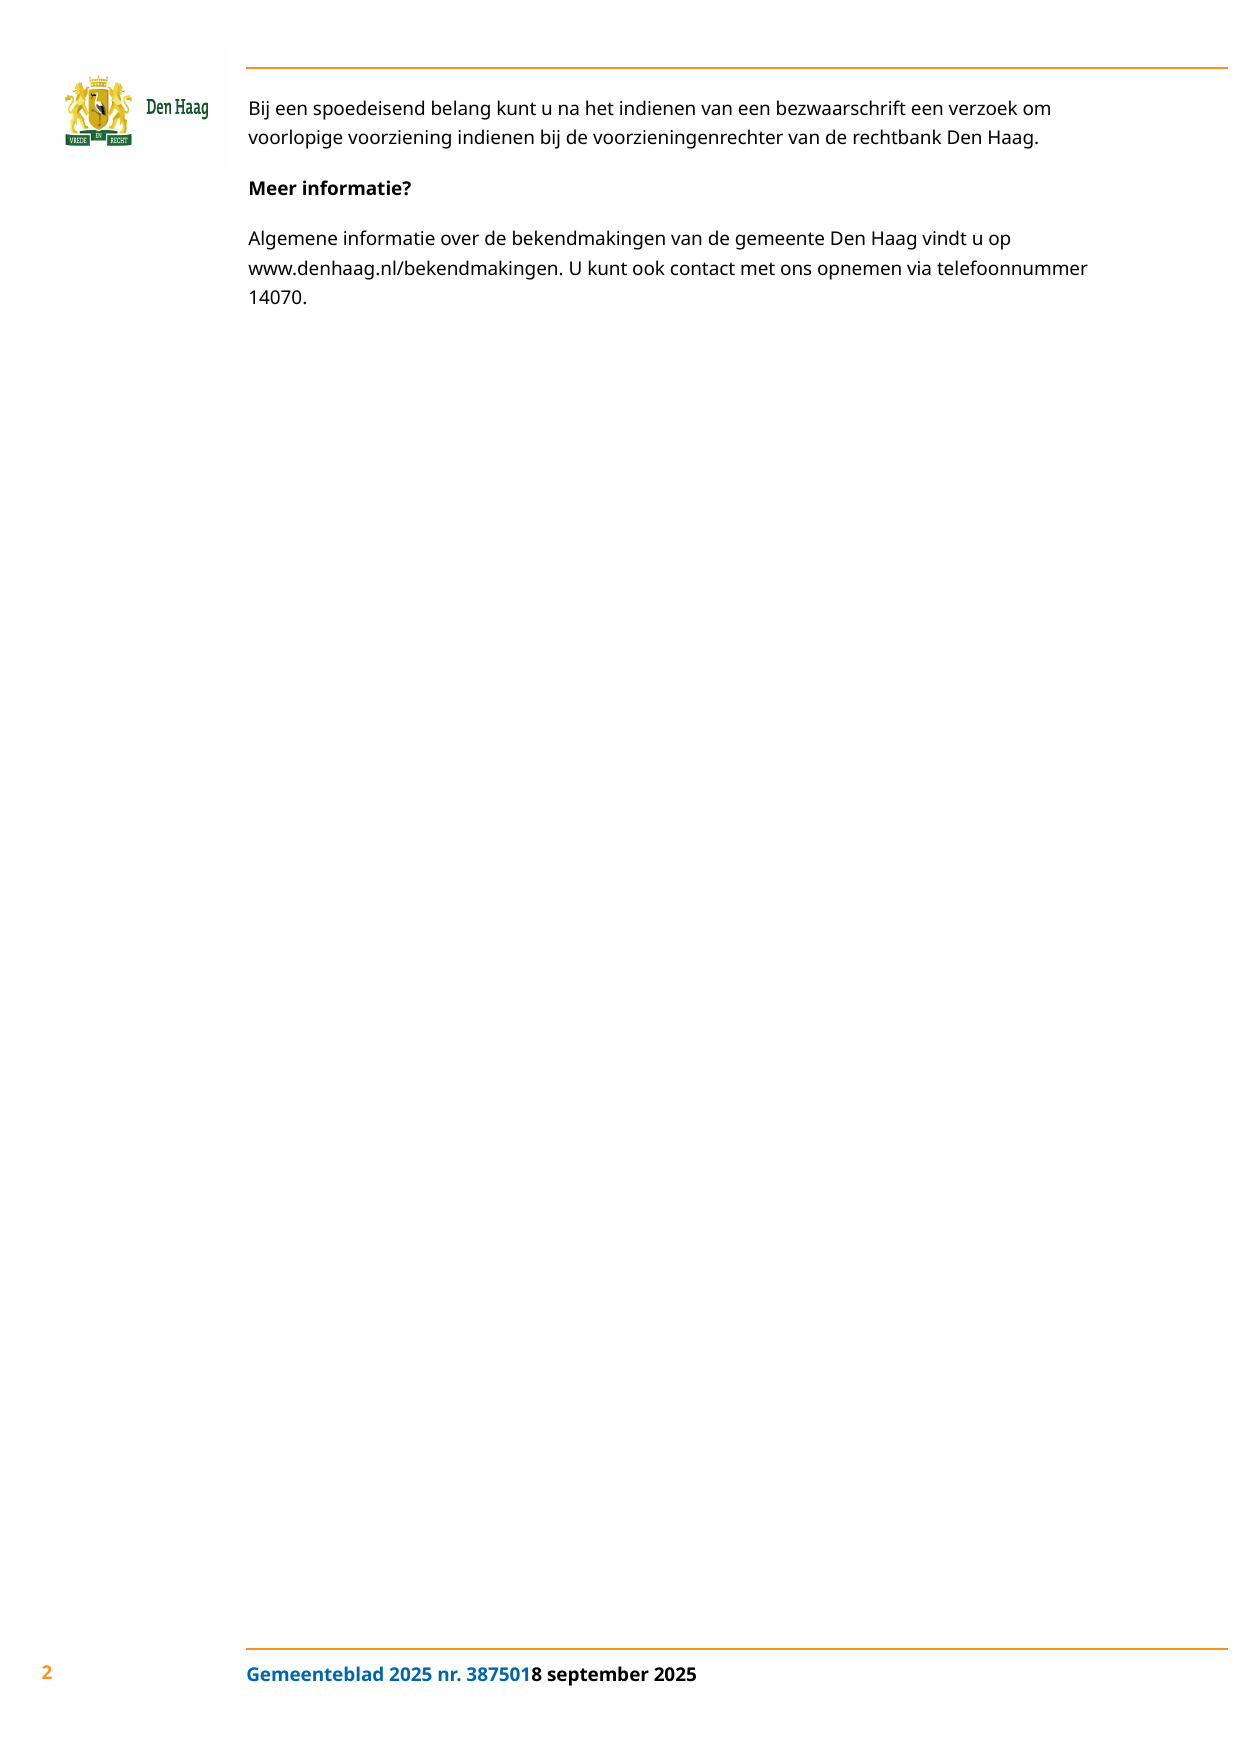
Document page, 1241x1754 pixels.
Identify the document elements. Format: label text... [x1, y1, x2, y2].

picture [41, 47, 231, 172]
text Bij een spoedeisend belang kunt u na het indienen van een bezwaarschrift een verzoek om voorlopige voorziening indienen bij de voorzieningenrechter van de rechtbank Den Haag. [248, 95, 1152, 150]
text Meer informatie? [248, 175, 1152, 201]
text Algemene informatie over de bekendmakingen van de gemeente Den Haag vindt u op www.denhaag.nl/bekendmakingen. U kunt ook contact met ons opnemen via telefoonnummer 14070. [248, 225, 1152, 310]
